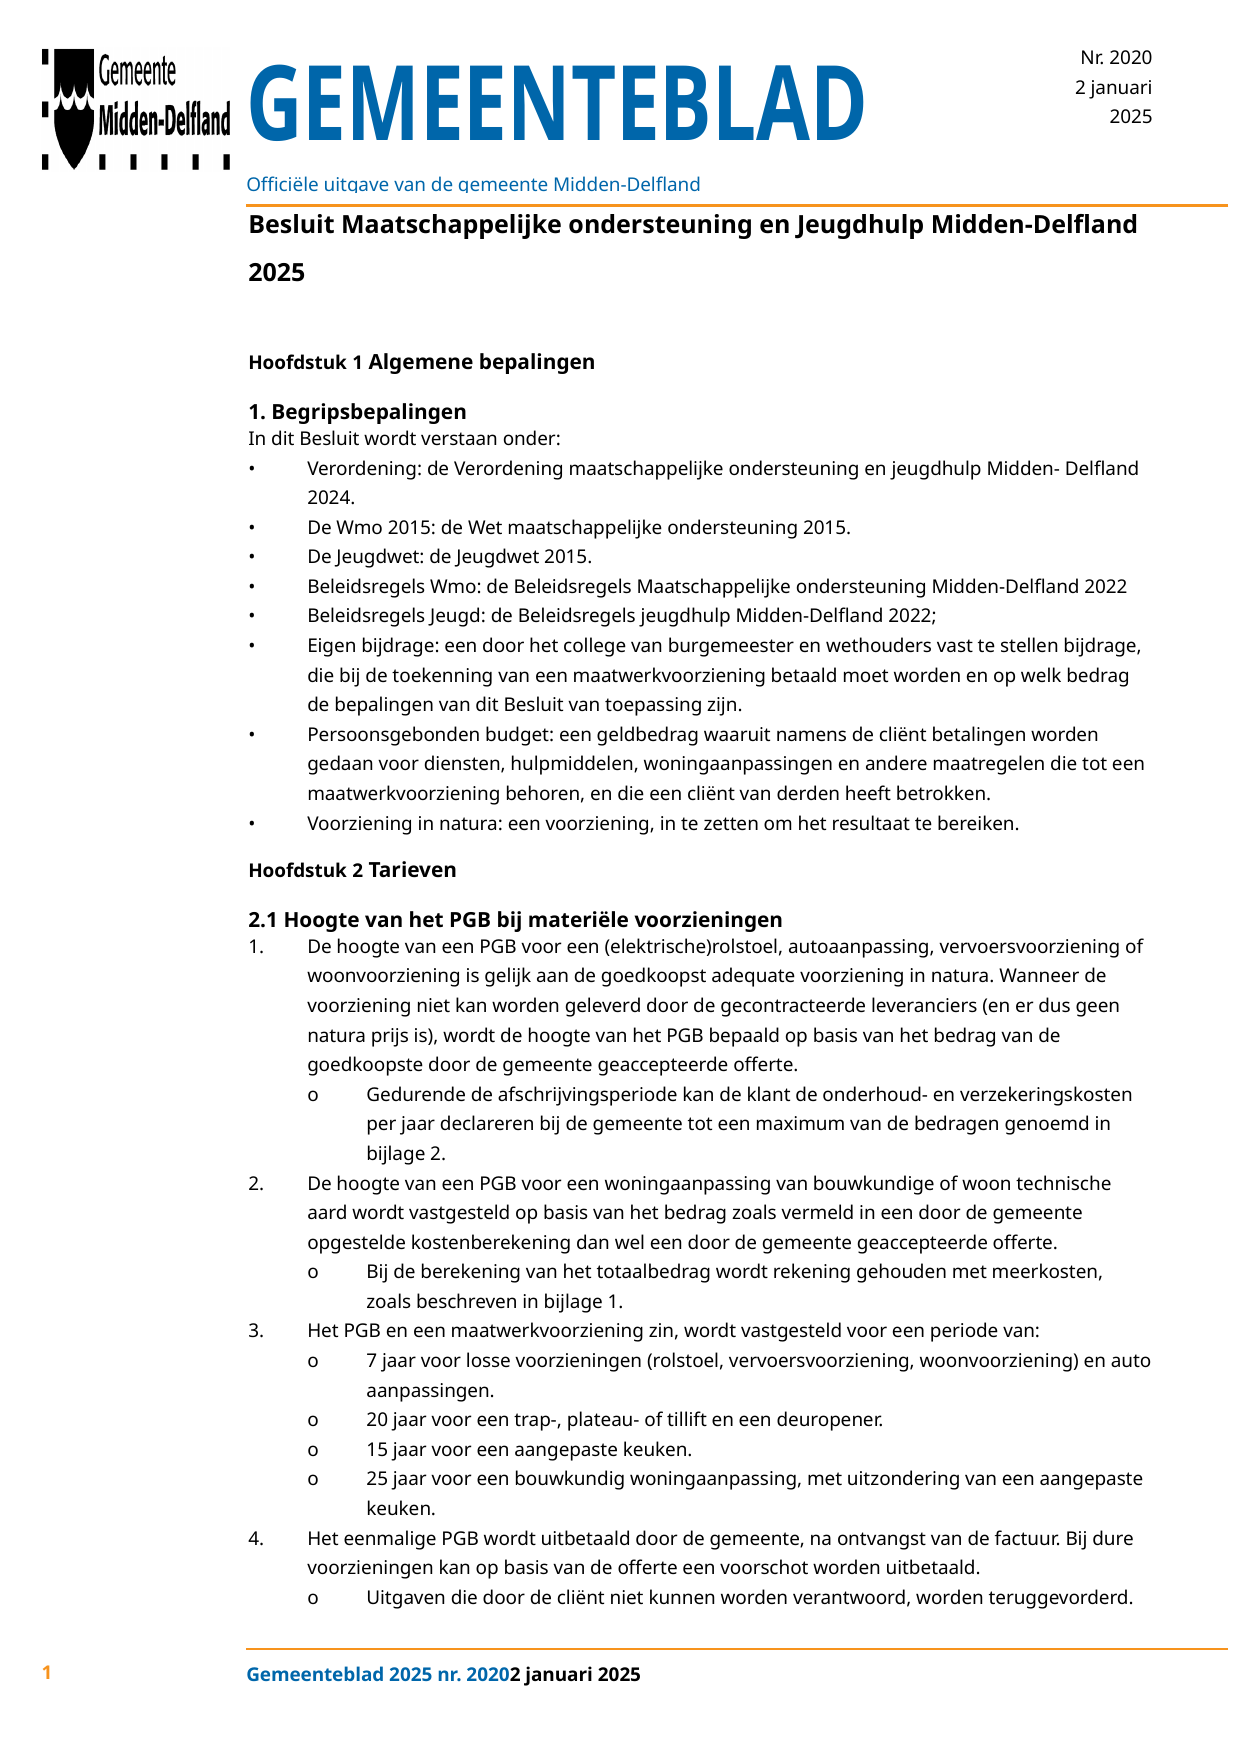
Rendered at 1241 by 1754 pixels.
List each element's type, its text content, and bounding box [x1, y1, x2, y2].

text Hoofdstuk 1 Algemene bepalingen [248, 347, 1152, 376]
list Het eenmalige PGB wordt uitbetaald door de gemeente, na ontvangst van de factuur. Bij dure voorzieningen kan op basis van de offerte een voorschot worden uitbetaald. [248, 1525, 1152, 1580]
list Persoonsgebonden budget: een geldbedrag waaruit namens de cliënt betalingen worden gedaan voor diensten, hulpmiddelen, woningaanpassingen en andere maatregelen die tot een maatwerkvoorziening behoren, en die een cliënt van derden heeft betrokken. [248, 721, 1152, 806]
picture [41, 47, 231, 172]
text Hoofdstuk 2 Tarieven [248, 855, 1152, 884]
list De hoogte van een PGB voor een woningaanpassing van bouwkundige of woon technische aard wordt vastgesteld op basis van het bedrag zoals vermeld in een door de gemeente opgestelde kostenberekening dan wel een door de gemeente geaccepteerde offerte. [248, 1170, 1152, 1255]
list Beleidsregels Jeugd: de Beleidsregels jeugdhulp Midden-Delfland 2022; [248, 603, 1152, 628]
text 1. Begripsbepalingen [248, 397, 1152, 425]
text Besluit Maatschappelijke ondersteuning en Jeugdhulp Midden-Delfland 2025 [248, 207, 1152, 288]
list De hoogte van een PGB voor een (elektrische)rolstoel, autoaanpassing, vervoersvoorziening of woonvoorziening is gelijk aan de goedkoopst adequate voorziening in natura. Wanneer de voorziening niet kan worden geleverd door de gecontracteerde leveranciers (en er dus geen natura prijs is), wordt de hoogte van het PGB bepaald op basis van het bedrag van de goedkoopste door de gemeente geaccepteerde offerte. [248, 933, 1152, 1077]
list 7 jaar voor losse voorzieningen (rolstoel, vervoersvoorziening, woonvoorziening) en auto aanpassingen. [307, 1347, 1152, 1403]
list Gedurende de afschrijvingsperiode kan de klant de onderhoud- en verzekeringskosten per jaar declareren bij de gemeente tot een maximum van de bedragen genoemd in bijlage 2. [307, 1081, 1152, 1166]
text 2.1 Hoogte van het PGB bij materiële voorzieningen [248, 905, 1152, 933]
list 15 jaar voor een aangepaste keuken. [307, 1436, 1152, 1462]
list Bij de berekening van het totaalbedrag wordt rekening gehouden met meerkosten, zoals beschreven in bijlage 1. [307, 1258, 1152, 1314]
list Eigen bijdrage: een door het college van burgemeester en wethouders vast te stellen bijdrage, die bij de toekenning van een maatwerkvoorziening betaald moet worden en op welk bedrag de bepalingen van dit Besluit van toepassing zijn. [248, 632, 1152, 717]
list Het PGB en een maatwerkvoorziening zin, wordt vastgesteld voor een periode van: [248, 1318, 1152, 1343]
list De Wmo 2015: de Wet maatschappelijke ondersteuning 2015. [248, 514, 1152, 540]
list Uitgaven die door de cliënt niet kunnen worden verantwoord, worden teruggevorderd. [307, 1584, 1152, 1610]
list Verordening: de Verordening maatschappelijke ondersteuning en jeugdhulp Midden- Delfland 2024. [248, 455, 1152, 510]
list Beleidsregels Wmo: de Beleidsregels Maatschappelijke ondersteuning Midden-Delfland 2022 [248, 573, 1152, 599]
text In dit Besluit wordt verstaan onder: [248, 425, 1152, 451]
list De Jeugdwet: de Jeugdwet 2015. [248, 543, 1152, 569]
list Voorziening in natura: een voorziening, in te zetten om het resultaat te bereiken. [248, 810, 1152, 836]
list 25 jaar voor een bouwkundig woningaanpassing, met uitzondering van een aangepaste keuken. [307, 1466, 1152, 1521]
list 20 jaar voor een trap-, plateau- of tillift en een deuropener. [307, 1406, 1152, 1432]
